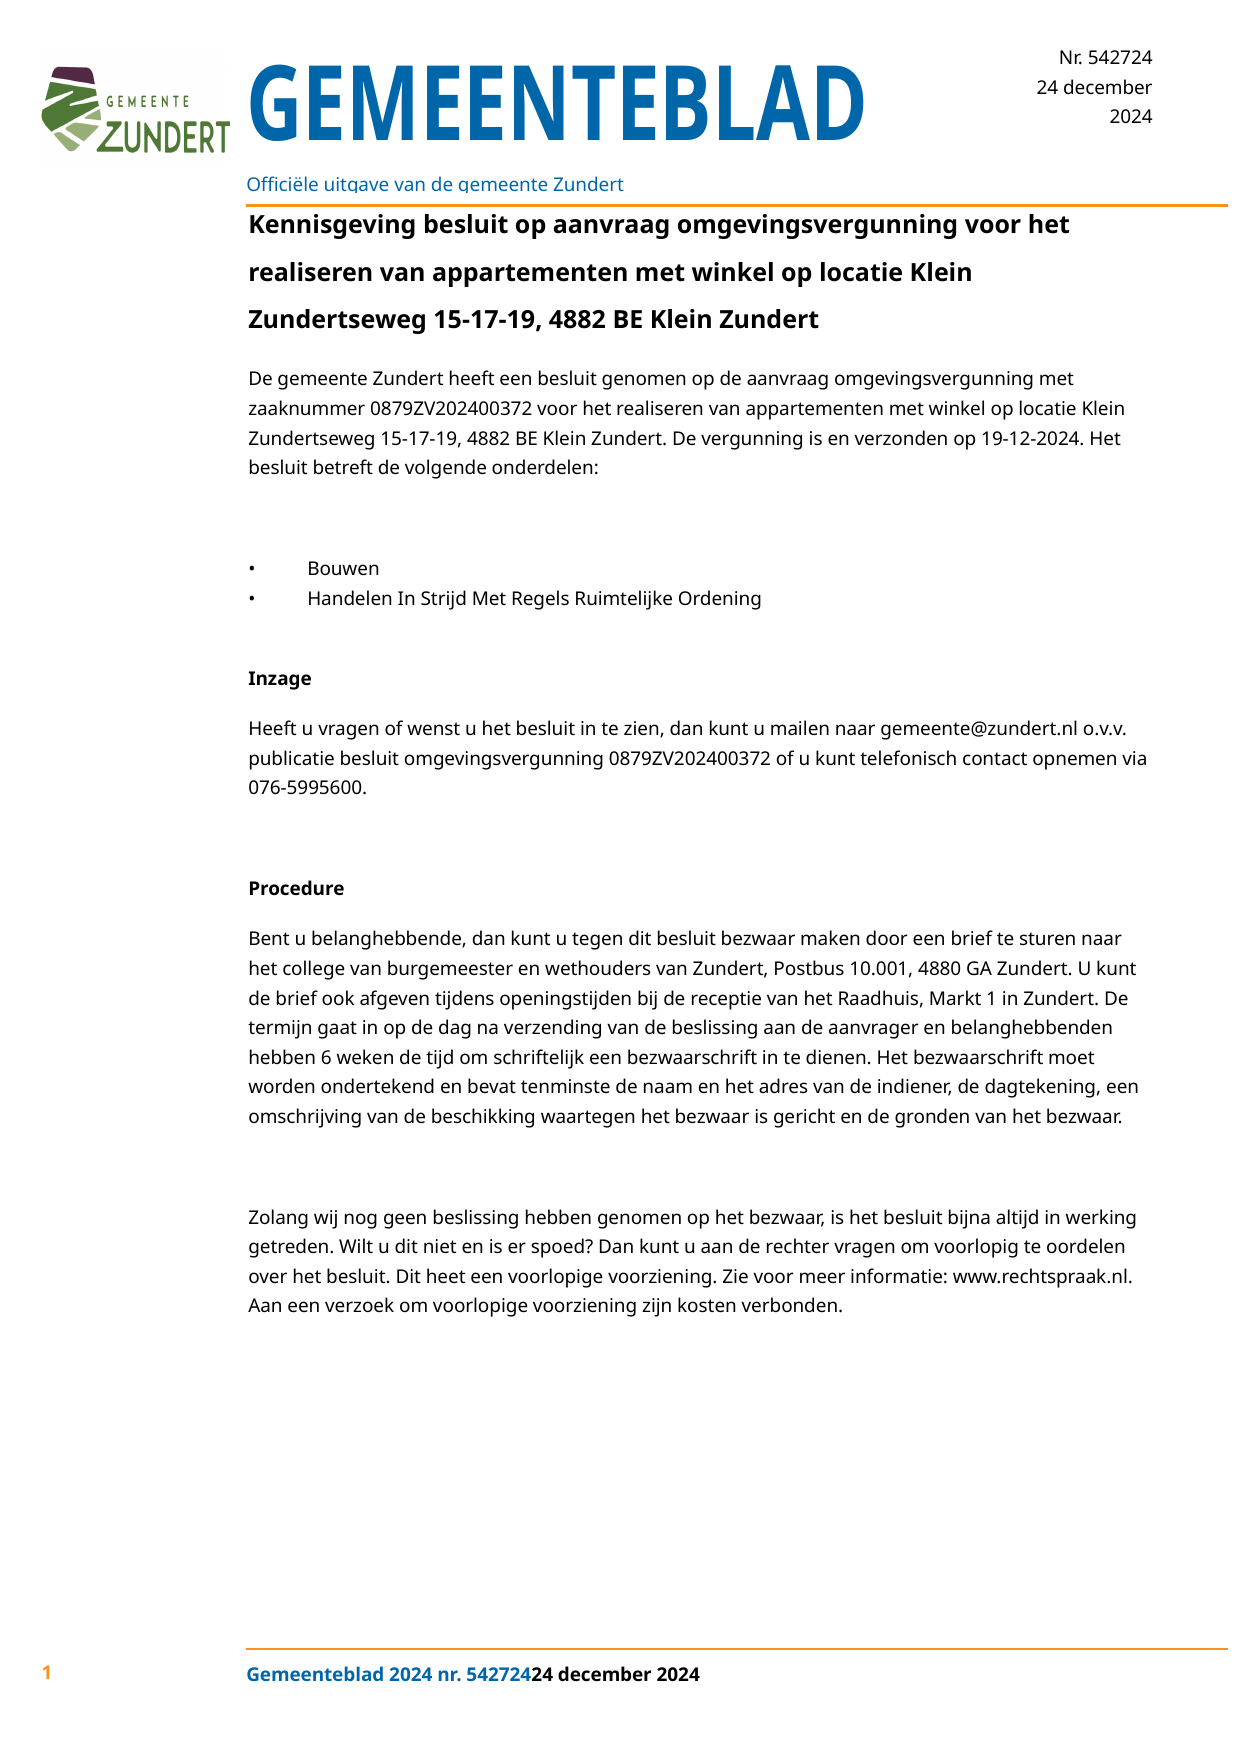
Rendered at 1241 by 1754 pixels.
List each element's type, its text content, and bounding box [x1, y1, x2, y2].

picture [41, 47, 231, 172]
text Bent u belanghebbende, dan kunt u tegen dit besluit bezwaar maken door een brief te sturen naar het college van burgemeester en wethouders van Zundert, Postbus 10.001, 4880 GA Zundert. U kunt de brief ook afgeven tijdens openingstijden bij de receptie van het Raadhuis, Markt 1 in Zundert. De termijn gaat in op de dag na verzending van de beslissing aan de aanvrager en belanghebbenden hebben 6 weken de tijd om schriftelijk een bezwaarschrift in te dienen. Het bezwaarschrift moet worden ondertekend en bevat tenminste de naam en het adres van de indiener, de dagtekening, een omschrijving van de beschikking waartegen het bezwaar is gericht en de gronden van het bezwaar. [248, 926, 1152, 1129]
text Kennisgeving besluit op aanvraag omgevingsvergunning voor het realiseren van appartementen met winkel op locatie Klein Zundertseweg 15-17-19, 4882 BE Klein Zundert [248, 207, 1152, 336]
text De gemeente Zundert heeft een besluit genomen op de aanvraag omgevingsvergunning met zaaknummer 0879ZV202400372 voor het realiseren van appartementen met winkel op locatie Klein Zundertseweg 15-17-19, 4882 BE Klein Zundert. De vergunning is en verzonden op 19-12-2024. Het besluit betreft de volgende onderdelen: [248, 366, 1152, 480]
text Procedure [248, 875, 1152, 901]
text Inzage [248, 665, 1152, 690]
list Bouwen [248, 555, 1152, 581]
text Heeft u vragen of wenst u het besluit in te zien, dan kunt u mailen naar gemeente@zundert.nl o.v.v. publicatie besluit omgevingsvergunning 0879ZV202400372 of u kunt telefonisch contact opnemen via 076-5995600. [248, 715, 1152, 800]
text Zolang wij nog geen beslissing hebben genomen op het bezwaar, is het besluit bijna altijd in werking getreden. Wilt u dit niet en is er spoed? Dan kunt u aan de rechter vragen om voorlopig te oordelen over het besluit. Dit heet een voorlopige voorziening. Zie voor meer informatie: www.rechtspraak.nl. Aan een verzoek om voorlopige voorziening zijn kosten verbonden. [248, 1204, 1152, 1318]
list Handelen In Strijd Met Regels Ruimtelijke Ordening [248, 585, 1152, 610]
